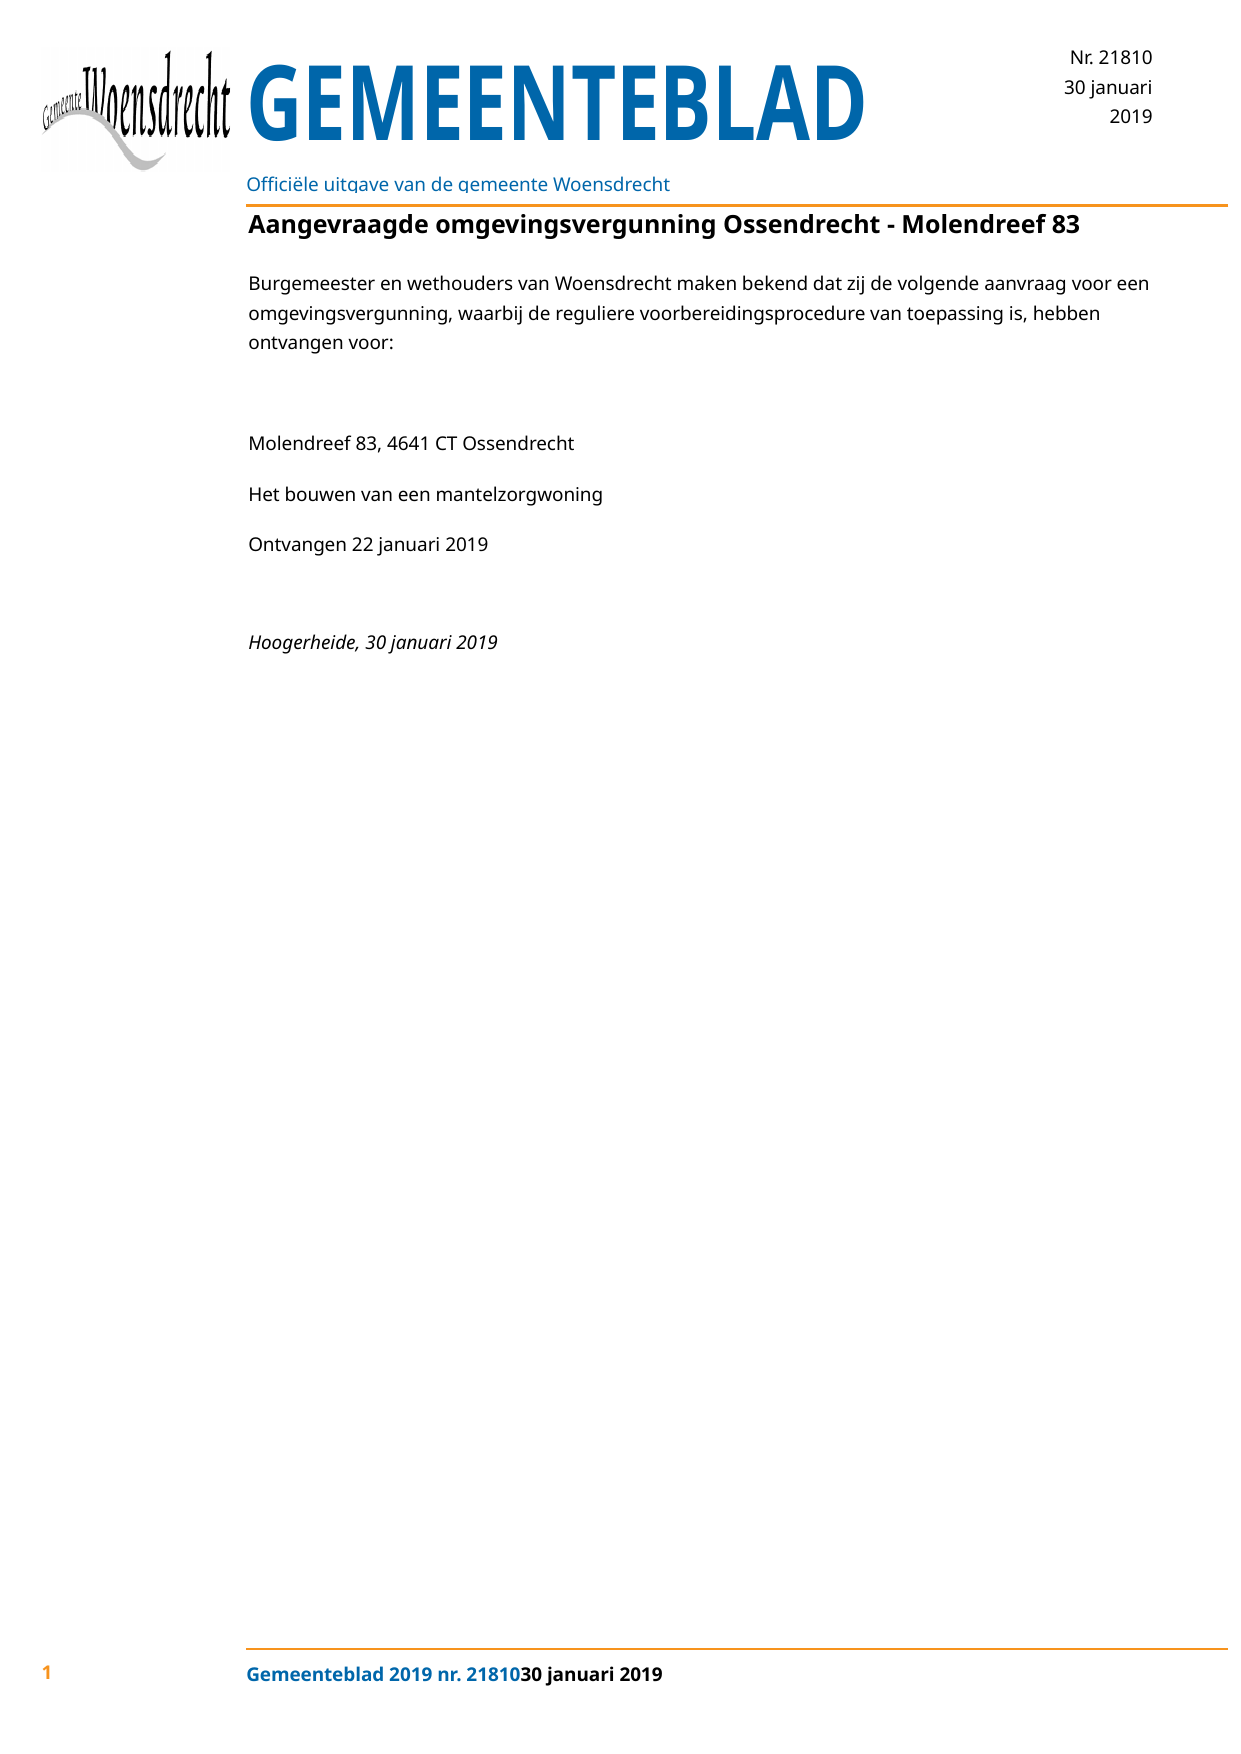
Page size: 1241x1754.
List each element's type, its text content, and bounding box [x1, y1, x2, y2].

text Burgemeester en wethouders van Woensdrecht maken bekend dat zij de volgende aanvraag voor een omgevingsvergunning, waarbij de reguliere voorbereidingsprocedure van toepassing is, hebben ontvangen voor: [248, 270, 1152, 355]
text Het bouwen van een mantelzorgwoning [248, 481, 1152, 506]
text Hoogerheide, 30 januari 2019 [248, 629, 1152, 655]
picture [41, 47, 231, 172]
text Aangevraagde omgevingsvergunning Ossendrecht - Molendreef 83 [248, 207, 1152, 241]
text Molendreef 83, 4641 CT Ossendrecht [248, 430, 1152, 456]
text Ontvangen 22 januari 2019 [248, 531, 1152, 557]
